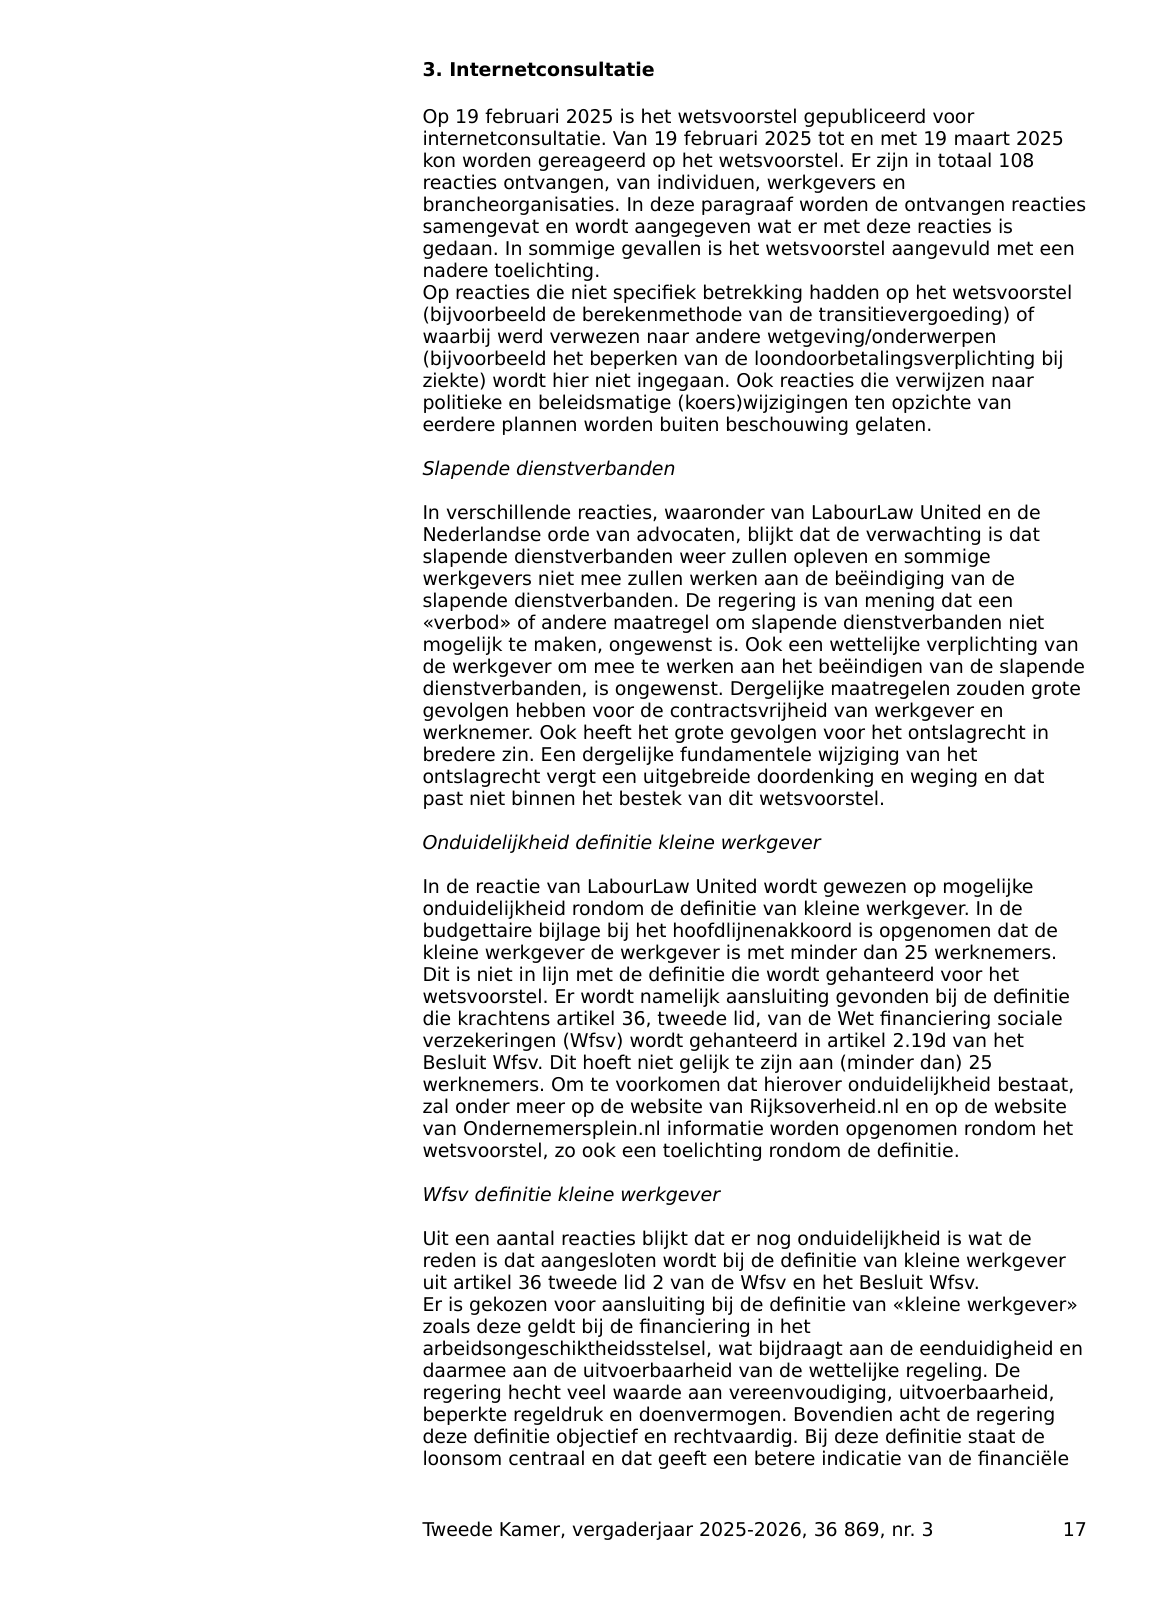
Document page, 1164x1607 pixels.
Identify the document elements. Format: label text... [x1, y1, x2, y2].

subtitle 3. Internetconsultatie [422, 59, 1087, 81]
subtitle Slapende dienstverbanden [422, 458, 1087, 480]
text Uit een aantal reacties blijkt dat er nog onduidelijkheid is wat de reden is dat aangesloten wordt bij de definitie van kleine werkgever uit artikel 36 tweede lid 2 van de Wfsv en het Besluit Wfsv. [422, 1228, 1087, 1294]
text Er is gekozen voor aansluiting bij de definitie van «kleine werkgever» zoals deze geldt bij de financiering in het arbeidsongeschiktheidsstelsel, wat bijdraagt aan de eenduidigheid en daarmee aan de uitvoerbaarheid van de wettelijke regeling. De regering hecht veel waarde aan vereenvoudiging, uitvoerbaarheid, beperkte regeldruk en doenvermogen. Bovendien acht de regering deze definitie objectief en rechtvaardig. Bij deze definitie staat de loonsom centraal en dat geeft een betere indicatie van de financiële [422, 1294, 1087, 1470]
text Op 19 februari 2025 is het wetsvoorstel gepubliceerd voor internetconsultatie. Van 19 februari 2025 tot en met 19 maart 2025 kon worden gereageerd op het wetsvoorstel. Er zijn in totaal 108 reacties ontvangen, van individuen, werkgevers en brancheorganisaties. In deze paragraaf worden de ontvangen reacties samengevat en wordt aangegeven wat er met deze reacties is gedaan. In sommige gevallen is het wetsvoorstel aangevuld met een nadere toelichting. [422, 106, 1087, 282]
text In de reactie van LabourLaw United wordt gewezen op mogelijke onduidelijkheid rondom de definitie van kleine werkgever. In de budgettaire bijlage bij het hoofdlijnenakkoord is opgenomen dat de kleine werkgever de werkgever is met minder dan 25 werknemers. Dit is niet in lijn met de definitie die wordt gehanteerd voor het wetsvoorstel. Er wordt namelijk aansluiting gevonden bij de definitie die krachtens artikel 36, tweede lid, van de Wet financiering sociale verzekeringen (Wfsv) wordt gehanteerd in artikel 2.19d van het Besluit Wfsv. Dit hoeft niet gelijk te zijn aan (minder dan) 25 werknemers. Om te voorkomen dat hierover onduidelijkheid bestaat, zal onder meer op de website van Rijksoverheid.nl en op de website van Ondernemersplein.nl informatie worden opgenomen rondom het wetsvoorstel, zo ook een toelichting rondom de definitie. [422, 876, 1087, 1162]
text In verschillende reacties, waaronder van LabourLaw United en de Nederlandse orde van advocaten, blijkt dat de verwachting is dat slapende dienstverbanden weer zullen opleven en sommige werkgevers niet mee zullen werken aan de beëindiging van de slapende dienstverbanden. De regering is van mening dat een «verbod» of andere maatregel om slapende dienstverbanden niet mogelijk te maken, ongewenst is. Ook een wettelijke verplichting van de werkgever om mee te werken aan het beëindigen van de slapende dienstverbanden, is ongewenst. Dergelijke maatregelen zouden grote gevolgen hebben voor de contractsvrijheid van werkgever en werknemer. Ook heeft het grote gevolgen voor het ontslagrecht in bredere zin. Een dergelijke fundamentele wijziging van het ontslagrecht vergt een uitgebreide doordenking en weging en dat past niet binnen het bestek van dit wetsvoorstel. [422, 502, 1087, 810]
text Op reacties die niet specifiek betrekking hadden op het wetsvoorstel (bijvoorbeeld de berekenmethode van de transitievergoeding) of waarbij werd verwezen naar andere wetgeving/onderwerpen (bijvoorbeeld het beperken van de loondoorbetalingsverplichting bij ziekte) wordt hier niet ingegaan. Ook reacties die verwijzen naar politieke en beleidsmatige (koers)wijzigingen ten opzichte van eerdere plannen worden buiten beschouwing gelaten. [422, 282, 1087, 436]
subtitle Wfsv definitie kleine werkgever [422, 1184, 1087, 1206]
subtitle Onduidelijkheid definitie kleine werkgever [422, 832, 1087, 854]
